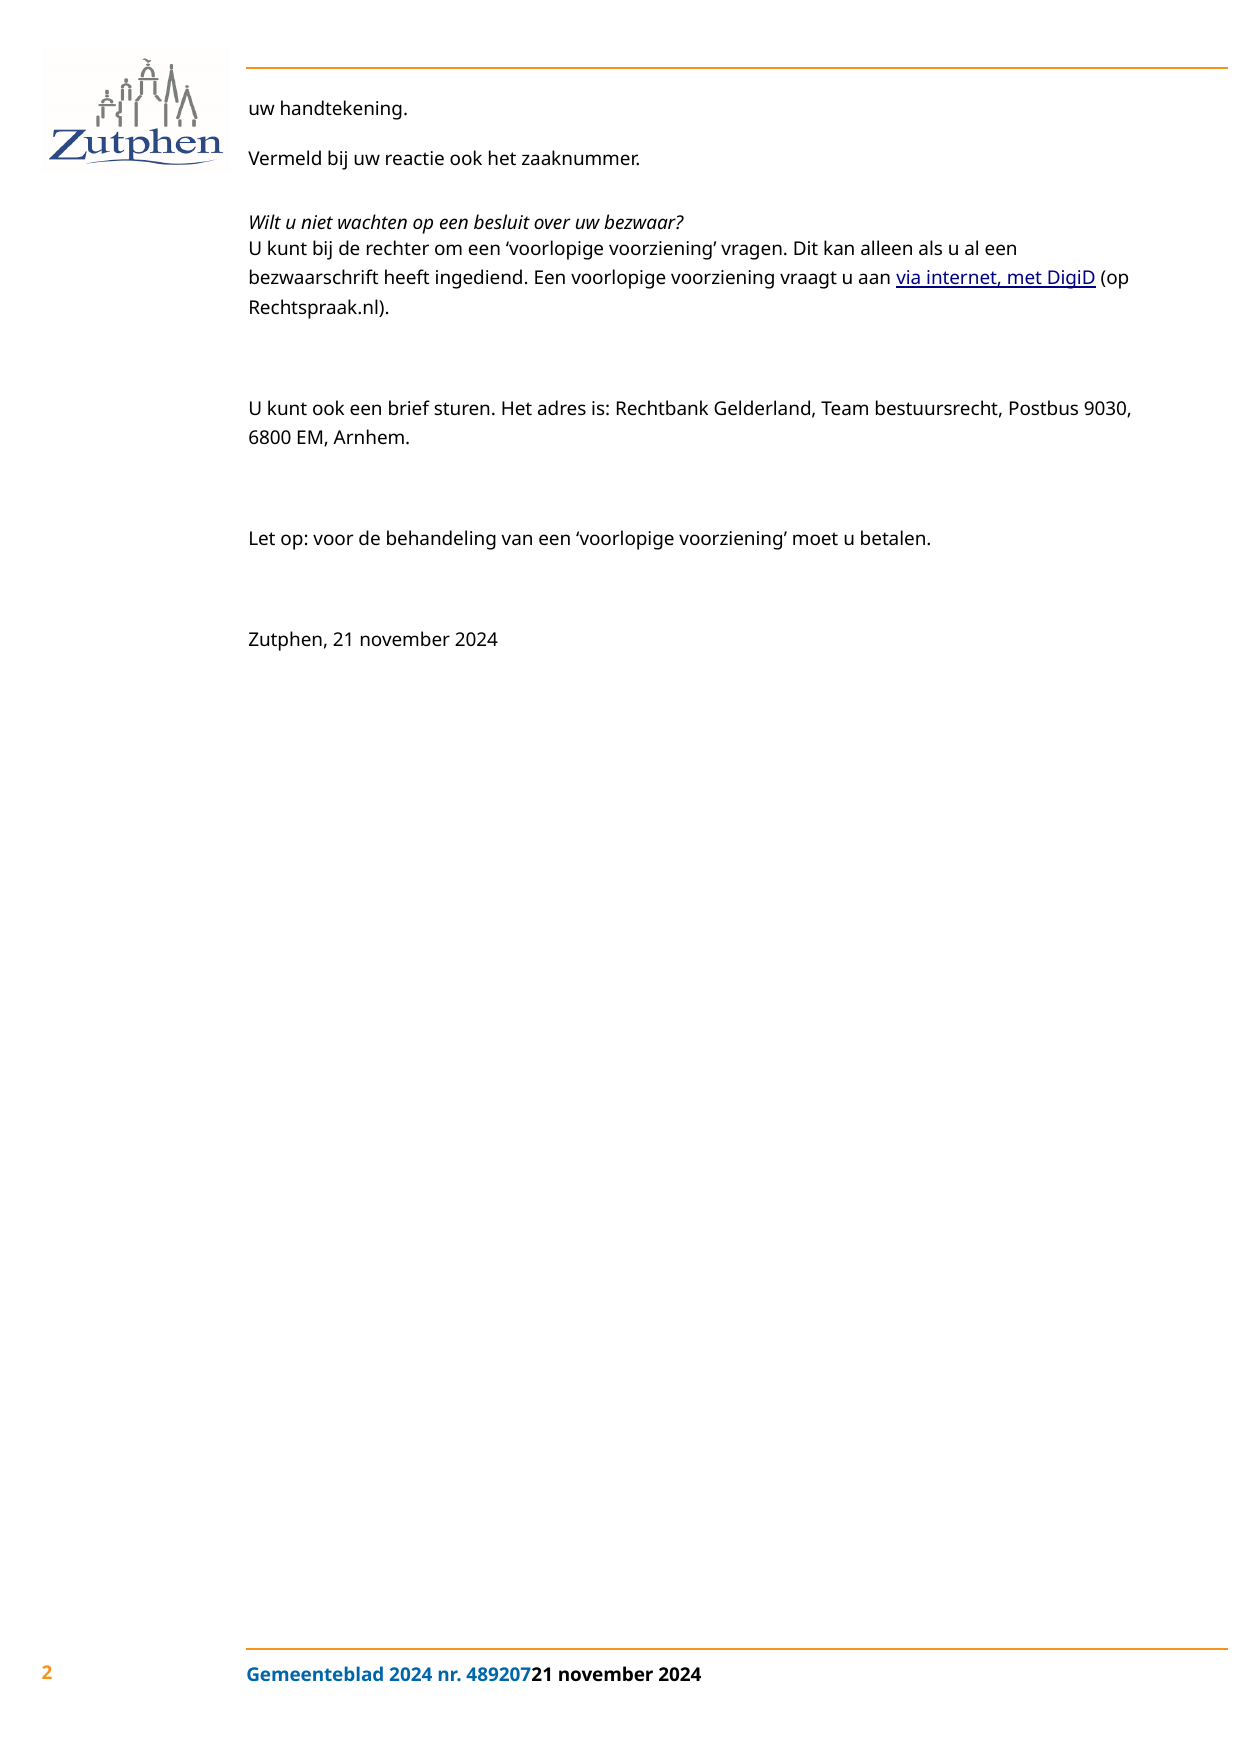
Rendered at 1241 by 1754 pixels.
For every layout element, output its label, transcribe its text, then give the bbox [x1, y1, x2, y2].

text Vermeld bij uw reactie ook het zaaknummer. [248, 145, 1152, 171]
text U kunt bij de rechter om een ‘voorlopige voorziening’ vragen. Dit kan alleen als u al een bezwaarschrift heeft ingediend. Een voorlopige voorziening vraagt u aan via internet, met DigiD (op Rechtspraak.nl). [248, 235, 1152, 320]
text U kunt ook een brief sturen. Het adres is: Rechtbank Gelderland, Team bestuursrecht, Postbus 9030, 6800 EM, Arnhem. [248, 395, 1152, 450]
text Zutphen, 21 november 2024 [248, 626, 1152, 652]
text Let op: voor de behandeling van een ‘voorlopige voorziening’ moet u betalen. [248, 525, 1152, 551]
text Wilt u niet wachten op een besluit over uw bezwaar? [248, 209, 1152, 235]
text uw handtekening. [248, 95, 1152, 121]
picture [41, 47, 231, 172]
